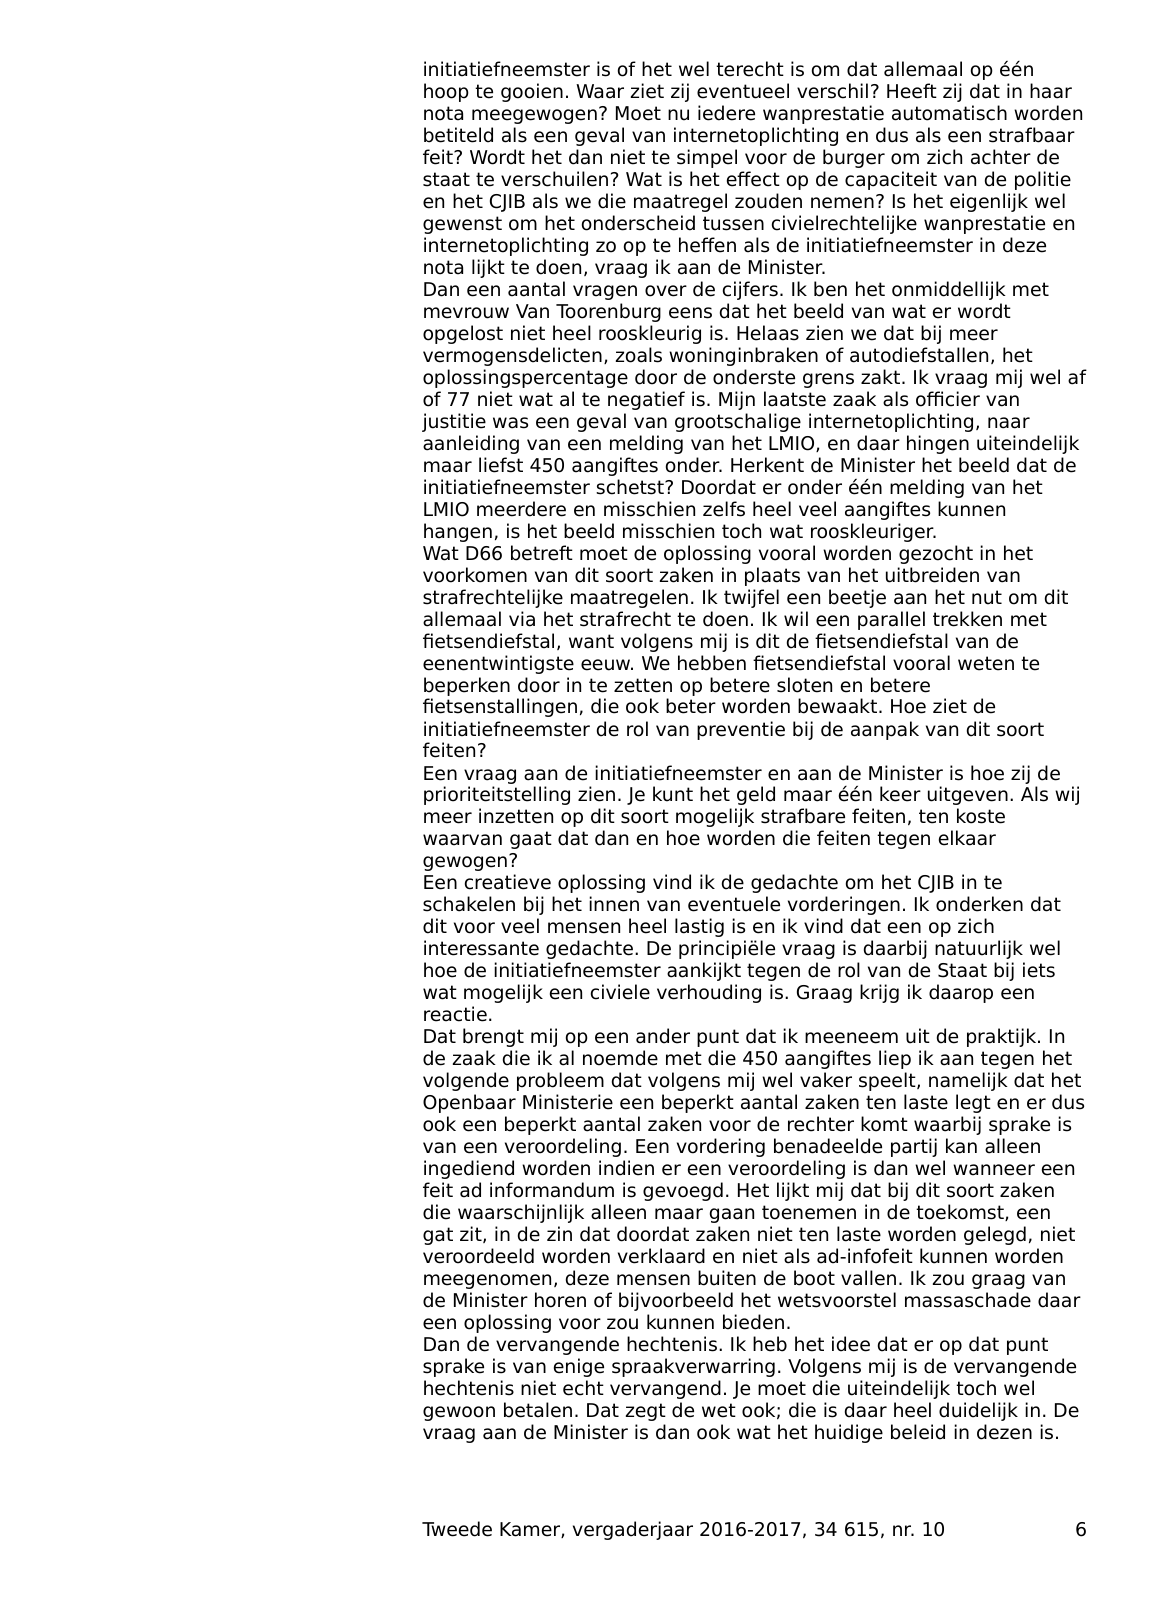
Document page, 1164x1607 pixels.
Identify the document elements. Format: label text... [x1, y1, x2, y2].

text Dan de vervangende hechtenis. Ik heb het idee dat er op dat punt sprake is van enige spraakverwarring. Volgens mij is de vervangende hechtenis niet echt vervangend. Je moet die uiteindelijk toch wel gewoon betalen. Dat zegt de wet ook; die is daar heel duidelijk in. De vraag aan de Minister is dan ook wat het huidige beleid in dezen is. [422, 1334, 1087, 1444]
text Dan een aantal vragen over de cijfers. Ik ben het onmiddellijk met mevrouw Van Toorenburg eens dat het beeld van wat er wordt opgelost niet heel rooskleurig is. Helaas zien we dat bij meer vermogensdelicten, zoals woninginbraken of autodiefstallen, het oplossingspercentage door de onderste grens zakt. Ik vraag mij wel af of 77 niet wat al te negatief is. Mijn laatste zaak als officier van justitie was een geval van grootschalige internetoplichting, naar aanleiding van een melding van het LMIO, en daar hingen uiteindelijk maar liefst 450 aangiftes onder. Herkent de Minister het beeld dat de initiatiefneemster schetst? Doordat er onder één melding van het LMIO meerdere en misschien zelfs heel veel aangiftes kunnen hangen, is het beeld misschien toch wat rooskleuriger. [422, 279, 1087, 543]
text Een vraag aan de initiatiefneemster en aan de Minister is hoe zij de prioriteitstelling zien. Je kunt het geld maar één keer uitgeven. Als wij meer inzetten op dit soort mogelijk strafbare feiten, ten koste waarvan gaat dat dan en hoe worden die feiten tegen elkaar gewogen? [422, 762, 1087, 872]
text Wat D66 betreft moet de oplossing vooral worden gezocht in het voorkomen van dit soort zaken in plaats van het uitbreiden van strafrechtelijke maatregelen. Ik twijfel een beetje aan het nut om dit allemaal via het strafrecht te doen. Ik wil een parallel trekken met fietsendiefstal, want volgens mij is dit de fietsendiefstal van de eenentwintigste eeuw. We hebben fietsendiefstal vooral weten te beperken door in te zetten op betere sloten en betere fietsenstallingen, die ook beter worden bewaakt. Hoe ziet de initiatiefneemster de rol van preventie bij de aanpak van dit soort feiten? [422, 543, 1087, 762]
text Een creatieve oplossing vind ik de gedachte om het CJIB in te schakelen bij het innen van eventuele vorderingen. Ik onderken dat dit voor veel mensen heel lastig is en ik vind dat een op zich interessante gedachte. De principiële vraag is daarbij natuurlijk wel hoe de initiatiefneemster aankijkt tegen de rol van de Staat bij iets wat mogelijk een civiele verhouding is. Graag krijg ik daarop een reactie. [422, 872, 1087, 1026]
text initiatiefneemster is of het wel terecht is om dat allemaal op één hoop te gooien. Waar ziet zij eventueel verschil? Heeft zij dat in haar nota meegewogen? Moet nu iedere wanprestatie automatisch worden betiteld als een geval van internetoplichting en dus als een strafbaar feit? Wordt het dan niet te simpel voor de burger om zich achter de staat te verschuilen? Wat is het effect op de capaciteit van de politie en het CJIB als we die maatregel zouden nemen? Is het eigenlijk wel gewenst om het onderscheid tussen civielrechtelijke wanprestatie en internetoplichting zo op te heffen als de initiatiefneemster in deze nota lijkt te doen, vraag ik aan de Minister. [422, 59, 1087, 279]
text Dat brengt mij op een ander punt dat ik meeneem uit de praktijk. In de zaak die ik al noemde met die 450 aangiftes liep ik aan tegen het volgende probleem dat volgens mij wel vaker speelt, namelijk dat het Openbaar Ministerie een beperkt aantal zaken ten laste legt en er dus ook een beperkt aantal zaken voor de rechter komt waarbij sprake is van een veroordeling. Een vordering benadeelde partij kan alleen ingediend worden indien er een veroordeling is dan wel wanneer een feit ad informandum is gevoegd. Het lijkt mij dat bij dit soort zaken die waarschijnlijk alleen maar gaan toenemen in de toekomst, een gat zit, in de zin dat doordat zaken niet ten laste worden gelegd, niet veroordeeld worden verklaard en niet als ad-infofeit kunnen worden meegenomen, deze mensen buiten de boot vallen. Ik zou graag van de Minister horen of bijvoorbeeld het wetsvoorstel massaschade daar een oplossing voor zou kunnen bieden. [422, 1026, 1087, 1334]
